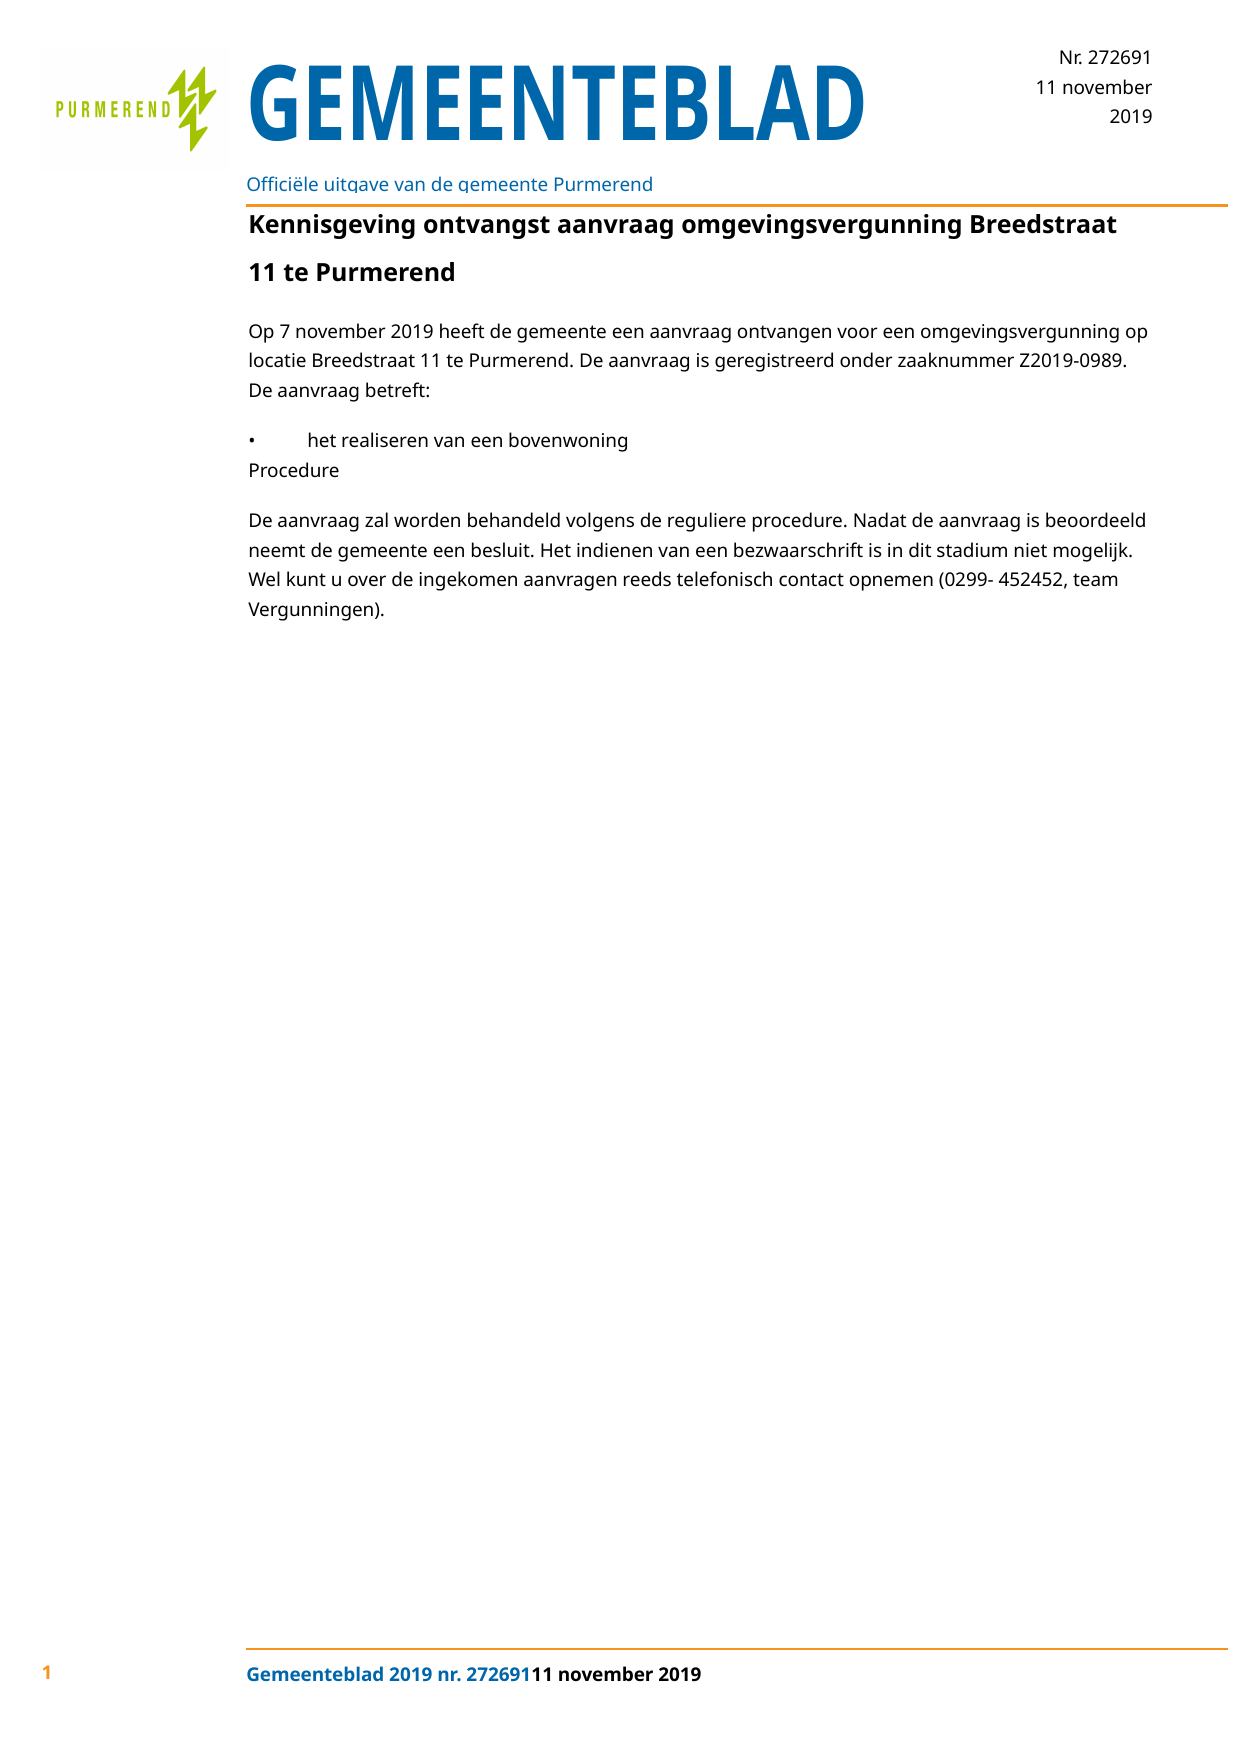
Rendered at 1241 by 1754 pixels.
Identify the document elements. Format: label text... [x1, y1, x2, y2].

text Kennisgeving ontvangst aanvraag omgevingsvergunning Breedstraat 11 te Purmerend [248, 207, 1152, 288]
picture [41, 47, 231, 172]
text Op 7 november 2019 heeft de gemeente een aanvraag ontvangen voor een omgevingsvergunning op locatie Breedstraat 11 te Purmerend. De aanvraag is geregistreerd onder zaaknummer Z2019-0989. De aanvraag betreft: [248, 318, 1152, 403]
list het realiseren van een bovenwoning [248, 427, 1152, 453]
text Procedure [248, 457, 1152, 483]
text De aanvraag zal worden behandeld volgens de reguliere procedure. Nadat de aanvraag is beoordeeld neemt de gemeente een besluit. Het indienen van een bezwaarschrift is in dit stadium niet mogelijk. Wel kunt u over de ingekomen aanvragen reeds telefonisch contact opnemen (0299- 452452, team Vergunningen). [248, 507, 1152, 622]
